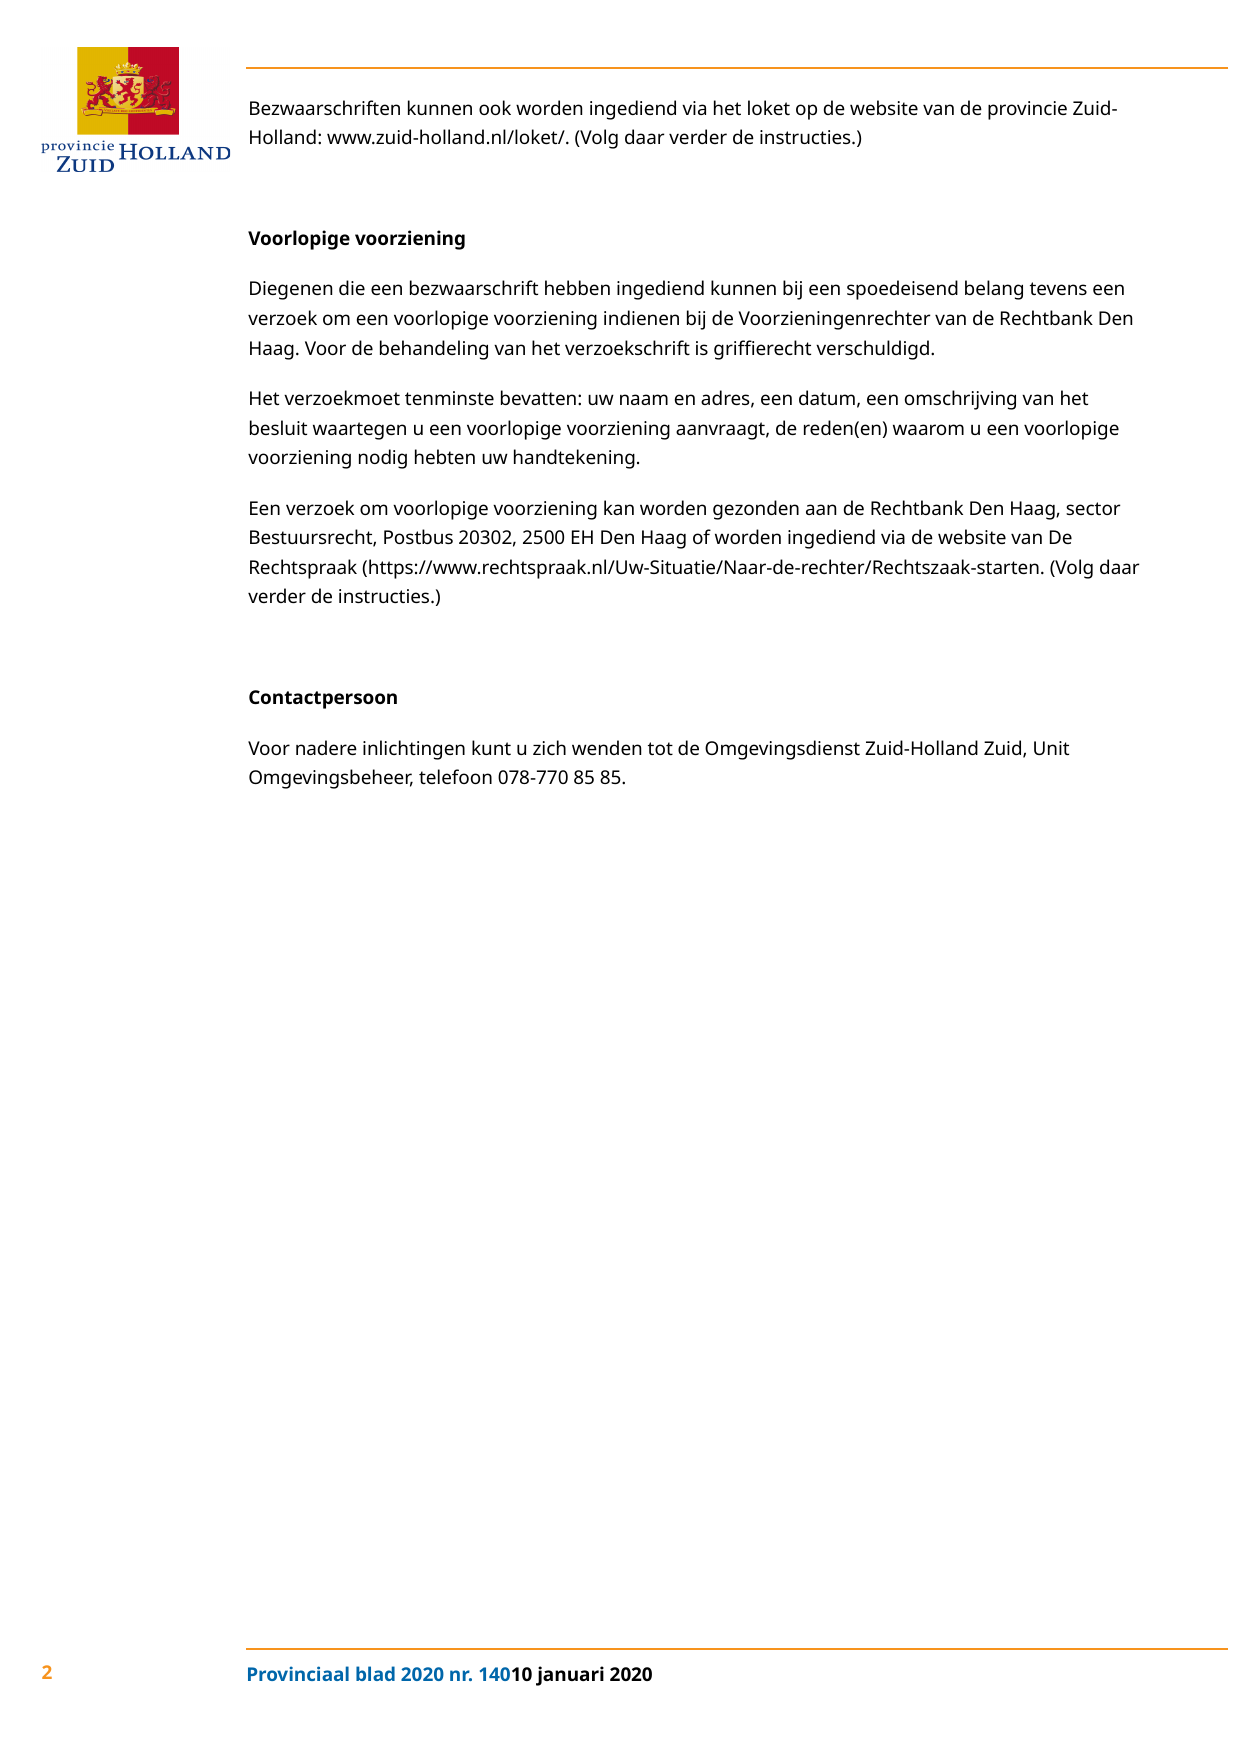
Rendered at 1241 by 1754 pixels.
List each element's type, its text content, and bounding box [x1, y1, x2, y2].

text Voorlopige voorziening [248, 225, 1152, 251]
text Een verzoek om voorlopige voorziening kan worden gezonden aan de Rechtbank Den Haag, sector Bestuursrecht, Postbus 20302, 2500 EH Den Haag of worden ingediend via de website van De Rechtspraak (https://www.rechtspraak.nl/Uw-Situatie/Naar-de-rechter/Rechtszaak-starten. (Volg daar verder de instructies.) [248, 495, 1152, 609]
text Het verzoekmoet tenminste bevatten: uw naam en adres, een datum, een omschrijving van het besluit waartegen u een voorlopige voorziening aanvraagt, de reden(en) waarom u een voorlopige voorziening nodig hebten uw handtekening. [248, 385, 1152, 470]
text Diegenen die een bezwaarschrift hebben ingediend kunnen bij een spoedeisend belang tevens een verzoek om een voorlopige voorziening indienen bij de Voorzieningenrechter van de Rechtbank Den Haag. Voor de behandeling van het verzoekschrift is griffierecht verschuldigd. [248, 276, 1152, 361]
picture [41, 47, 231, 172]
text Bezwaarschriften kunnen ook worden ingediend via het loket op de website van de provincie Zuid-Holland: www.zuid-holland.nl/loket/. (Volg daar verder de instructies.) [248, 95, 1152, 150]
text Contactpersoon [248, 684, 1152, 710]
text Voor nadere inlichtingen kunt u zich wenden tot de Omgevingsdienst Zuid-Holland Zuid, Unit Omgevingsbeheer, telefoon 078-770 85 85. [248, 735, 1152, 790]
